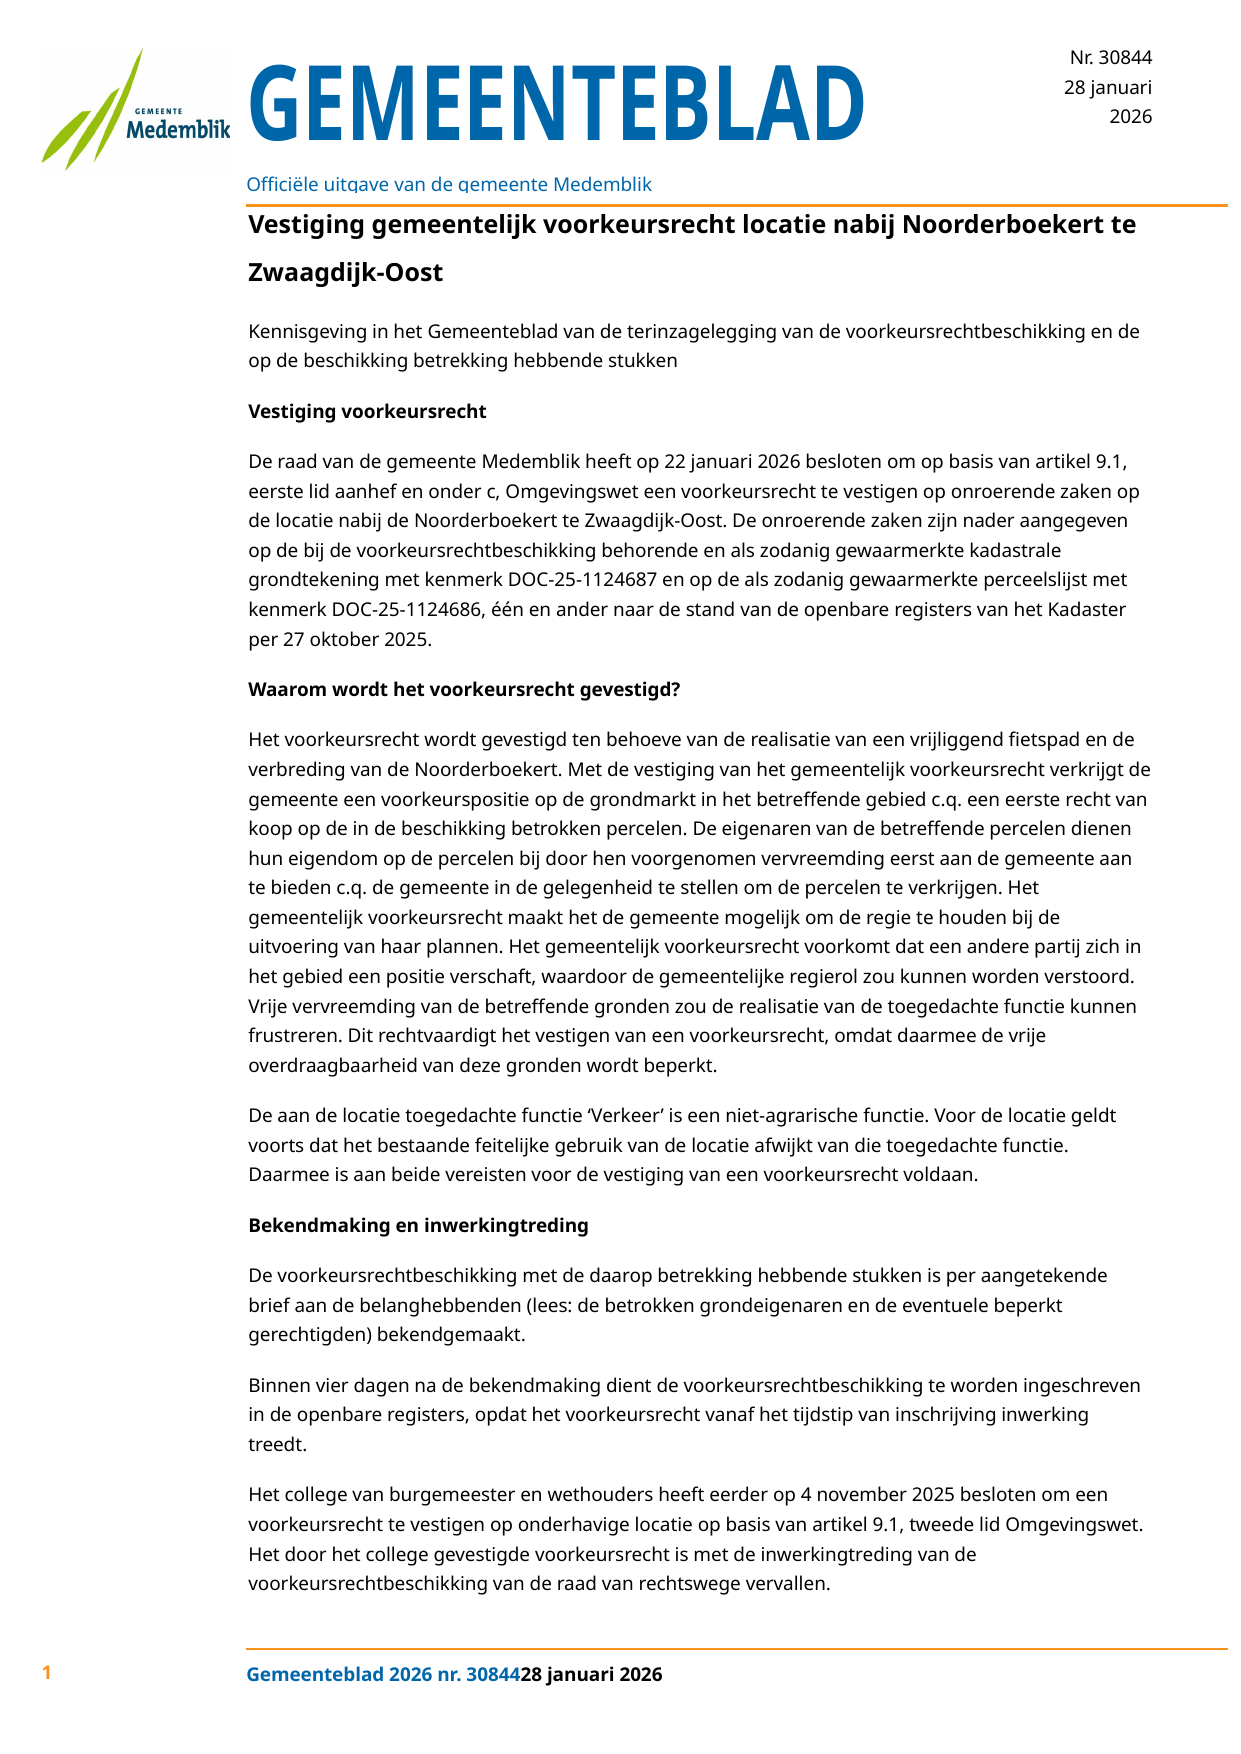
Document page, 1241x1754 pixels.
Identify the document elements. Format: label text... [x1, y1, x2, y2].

text Vestiging voorkeursrecht [248, 398, 1152, 424]
text Binnen vier dagen na de bekendmaking dient de voorkeursrechtbeschikking te worden ingeschreven in de openbare registers, opdat het voorkeursrecht vanaf het tijdstip van inschrijving inwerking treedt. [248, 1372, 1152, 1457]
text Waarom wordt het voorkeursrecht gevestigd? [248, 676, 1152, 702]
text Het college van burgemeester en wethouders heeft eerder op 4 november 2025 besloten om een voorkeursrecht te vestigen op onderhavige locatie op basis van artikel 9.1, tweede lid Omgevingswet. Het door het college gevestigde voorkeursrecht is met de inwerkingtreding van de voorkeursrechtbeschikking van de raad van rechtswege vervallen. [248, 1482, 1152, 1596]
text De raad van de gemeente Medemblik heeft op 22 januari 2026 besloten om op basis van artikel 9.1, eerste lid aanhef en onder c, Omgevingswet een voorkeursrecht te vestigen op onroerende zaken op de locatie nabij de Noorderboekert te Zwaagdijk-Oost. De onroerende zaken zijn nader aangegeven op de bij de voorkeursrechtbeschikking behorende en als zodanig gewaarmerkte kadastrale grondtekening met kenmerk DOC-25-1124687 en op de als zodanig gewaarmerkte perceelslijst met kenmerk DOC-25-1124686, één en ander naar de stand van de openbare registers van het Kadaster per 27 oktober 2025. [248, 448, 1152, 652]
text Het voorkeursrecht wordt gevestigd ten behoeve van de realisatie van een vrijliggend fietspad en de verbreding van de Noorderboekert. Met de vestiging van het gemeentelijk voorkeursrecht verkrijgt de gemeente een voorkeurspositie op de grondmarkt in het betreffende gebied c.q. een eerste recht van koop op de in de beschikking betrokken percelen. De eigenaren van de betreffende percelen dienen hun eigendom op de percelen bij door hen voorgenomen vervreemding eerst aan de gemeente aan te bieden c.q. de gemeente in de gelegenheid te stellen om de percelen te verkrijgen. Het gemeentelijk voorkeursrecht maakt het de gemeente mogelijk om de regie te houden bij de uitvoering van haar plannen. Het gemeentelijk voorkeursrecht voorkomt dat een andere partij zich in het gebied een positie verschaft, waardoor de gemeentelijke regierol zou kunnen worden verstoord. Vrije vervreemding van de betreffende gronden zou de realisatie van de toegedachte functie kunnen frustreren. Dit rechtvaardigt het vestigen van een voorkeursrecht, omdat daarmee de vrije overdraagbaarheid van deze gronden wordt beperkt. [248, 727, 1152, 1078]
text Vestiging gemeentelijk voorkeursrecht locatie nabij Noorderboekert te Zwaagdijk-Oost [248, 207, 1152, 288]
text De voorkeursrechtbeschikking met de daarop betrekking hebbende stukken is per aangetekende brief aan de belanghebbenden (lees: de betrokken grondeigenaren en de eventuele beperkt gerechtigden) bekendgemaakt. [248, 1262, 1152, 1347]
text Kennisgeving in het Gemeenteblad van de terinzagelegging van de voorkeursrechtbeschikking en de op de beschikking betrekking hebbende stukken [248, 318, 1152, 373]
text Bekendmaking en inwerkingtreding [248, 1212, 1152, 1238]
text De aan de locatie toegedachte functie ‘Verkeer’ is een niet-agrarische functie. Voor de locatie geldt voorts dat het bestaande feitelijke gebruik van de locatie afwijkt van die toegedachte functie. Daarmee is aan beide vereisten voor de vestiging van een voorkeursrecht voldaan. [248, 1102, 1152, 1187]
picture [41, 47, 231, 172]
